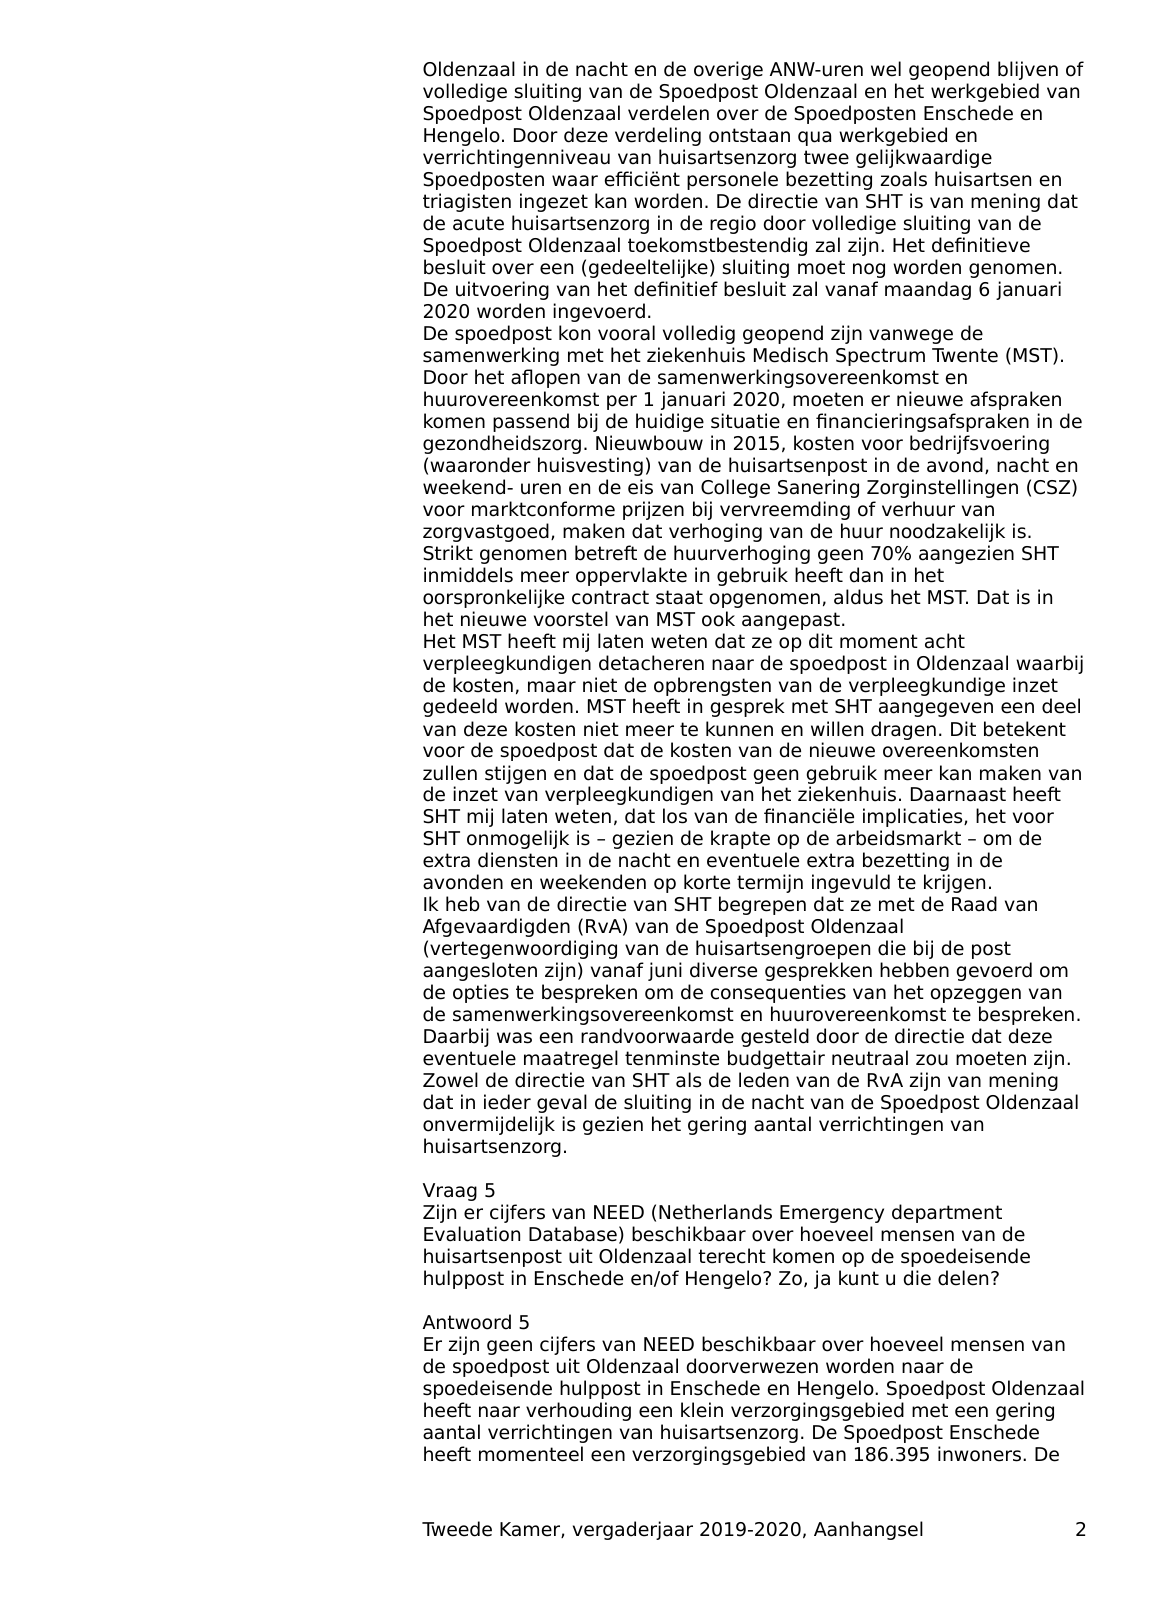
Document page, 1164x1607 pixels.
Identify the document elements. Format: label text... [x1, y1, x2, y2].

text Het MST heeft mij laten weten dat ze op dit moment acht verpleegkundigen detacheren naar de spoedpost in Oldenzaal waarbij de kosten, maar niet de opbrengsten van de verpleegkundige inzet gedeeld worden. MST heeft in gesprek met SHT aangegeven een deel van deze kosten niet meer te kunnen en willen dragen. Dit betekent voor de spoedpost dat de kosten van de nieuwe overeenkomsten zullen stijgen en dat de spoedpost geen gebruik meer kan maken van de inzet van verpleegkundigen van het ziekenhuis. Daarnaast heeft SHT mij laten weten, dat los van de financiële implicaties, het voor SHT onmogelijk is – gezien de krapte op de arbeidsmarkt – om de extra diensten in de nacht en eventuele extra bezetting in de avonden en weekenden op korte termijn ingevuld te krijgen. [422, 631, 1087, 894]
text Oldenzaal in de nacht en de overige ANW-uren wel geopend blijven of volledige sluiting van de Spoedpost Oldenzaal en het werkgebied van Spoedpost Oldenzaal verdelen over de Spoedposten Enschede en Hengelo. Door deze verdeling ontstaan qua werkgebied en verrichtingenniveau van huisartsenzorg twee gelijkwaardige Spoedposten waar efficiënt personele bezetting zoals huisartsen en triagisten ingezet kan worden. De directie van SHT is van mening dat de acute huisartsenzorg in de regio door volledige sluiting van de Spoedpost Oldenzaal toekomstbestendig zal zijn. Het definitieve besluit over een (gedeeltelijke) sluiting moet nog worden genomen. De uitvoering van het definitief besluit zal vanaf maandag 6 januari 2020 worden ingevoerd. [422, 59, 1087, 323]
text Er zijn geen cijfers van NEED beschikbaar over hoeveel mensen van de spoedpost uit Oldenzaal doorverwezen worden naar de spoedeisende hulppost in Enschede en Hengelo. Spoedpost Oldenzaal heeft naar verhouding een klein verzorgingsgebied met een gering aantal verrichtingen van huisartsenzorg. De Spoedpost Enschede heeft momenteel een verzorgingsgebied van 186.395 inwoners. De [422, 1334, 1087, 1466]
text De spoedpost kon vooral volledig geopend zijn vanwege de samenwerking met het ziekenhuis Medisch Spectrum Twente (MST). Door het aflopen van de samenwerkingsovereenkomst en huurovereenkomst per 1 januari 2020, moeten er nieuwe afspraken komen passend bij de huidige situatie en financieringsafspraken in de gezondheidszorg. Nieuwbouw in 2015, kosten voor bedrijfsvoering (waaronder huisvesting) van de huisartsenpost in de avond, nacht en weekend- uren en de eis van College Sanering Zorginstellingen (CSZ) voor marktconforme prijzen bij vervreemding of verhuur van zorgvastgoed, maken dat verhoging van de huur noodzakelijk is. Strikt genomen betreft de huurverhoging geen 70% aangezien SHT inmiddels meer oppervlakte in gebruik heeft dan in het oorspronkelijke contract staat opgenomen, aldus het MST. Dat is in het nieuwe voorstel van MST ook aangepast. [422, 323, 1087, 631]
text Zijn er cijfers van NEED (Netherlands Emergency department Evaluation Database) beschikbaar over hoeveel mensen van de huisartsenpost uit Oldenzaal terecht komen op de spoedeisende hulppost in Enschede en/of Hengelo? Zo, ja kunt u die delen? [422, 1202, 1087, 1290]
text Vraag 5 [422, 1180, 1087, 1202]
text Antwoord 5 [422, 1312, 1087, 1334]
text Ik heb van de directie van SHT begrepen dat ze met de Raad van Afgevaardigden (RvA) van de Spoedpost Oldenzaal (vertegenwoordiging van de huisartsengroepen die bij de post aangesloten zijn) vanaf juni diverse gesprekken hebben gevoerd om de opties te bespreken om de consequenties van het opzeggen van de samenwerkingsovereenkomst en huurovereenkomst te bespreken. Daarbij was een randvoorwaarde gesteld door de directie dat deze eventuele maatregel tenminste budgettair neutraal zou moeten zijn. Zowel de directie van SHT als de leden van de RvA zijn van mening dat in ieder geval de sluiting in de nacht van de Spoedpost Oldenzaal onvermijdelijk is gezien het gering aantal verrichtingen van huisartsenzorg. [422, 894, 1087, 1158]
